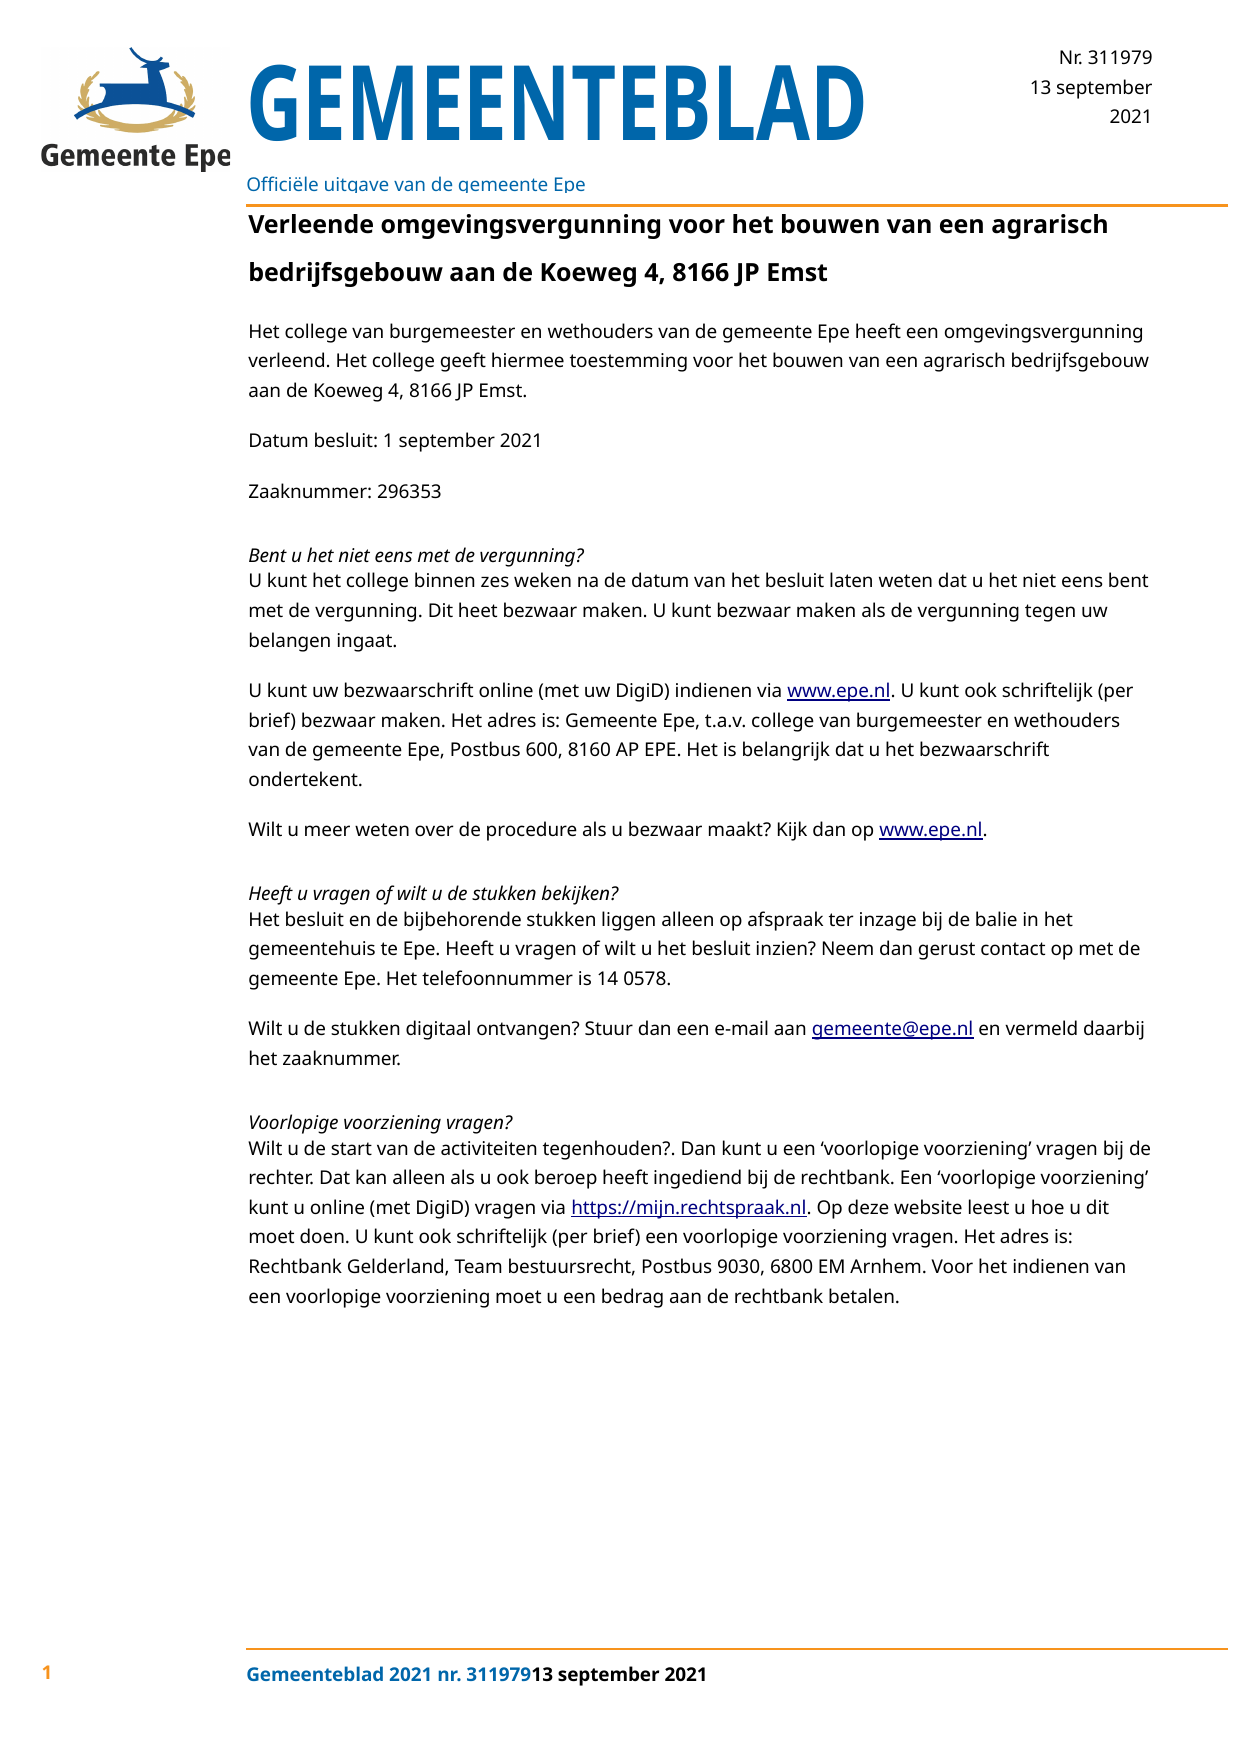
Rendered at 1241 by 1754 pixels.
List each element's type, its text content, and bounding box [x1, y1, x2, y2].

text Voorlopige voorziening vragen? [248, 1109, 1152, 1135]
text Wilt u meer weten over de procedure als u bezwaar maakt? Kijk dan op www.epe.nl. [248, 816, 1152, 842]
text Datum besluit: 1 september 2021 [248, 427, 1152, 453]
text Verleende omgevingsvergunning voor het bouwen van een agrarisch bedrijfsgebouw aan de Koeweg 4, 8166 JP Emst [248, 207, 1152, 288]
text Het besluit en de bijbehorende stukken liggen alleen op afspraak ter inzage bij de balie in het gemeentehuis te Epe. Heeft u vragen of wilt u het besluit inzien? Neem dan gerust contact op met de gemeente Epe. Het telefoonnummer is 14 0578. [248, 906, 1152, 991]
text U kunt uw bezwaarschrift online (met uw DigiD) indienen via www.epe.nl. U kunt ook schriftelijk (per brief) bezwaar maken. Het adres is: Gemeente Epe, t.a.v. college van burgemeester en wethouders van de gemeente Epe, Postbus 600, 8160 AP EPE. Het is belangrijk dat u het bezwaarschrift ondertekent. [248, 677, 1152, 792]
text Bent u het niet eens met de vergunning? [248, 542, 1152, 568]
text Wilt u de start van de activiteiten tegenhouden?. Dan kunt u een ‘voorlopige voorziening’ vragen bij de rechter. Dat kan alleen als u ook beroep heeft ingediend bij de rechtbank. Een ‘voorlopige voorziening’ kunt u online (met DigiD) vragen via https://mijn.rechtspraak.nl. Op deze website leest u hoe u dit moet doen. U kunt ook schriftelijk (per brief) een voorlopige voorziening vragen. Het adres is: Rechtbank Gelderland, Team bestuursrecht, Postbus 9030, 6800 EM Arnhem. Voor het indienen van een voorlopige voorziening moet u een bedrag aan de rechtbank betalen. [248, 1135, 1152, 1308]
text Het college van burgemeester en wethouders van de gemeente Epe heeft een omgevingsvergunning verleend. Het college geeft hiermee toestemming voor het bouwen van een agrarisch bedrijfsgebouw aan de Koeweg 4, 8166 JP Emst. [248, 318, 1152, 403]
text Heeft u vragen of wilt u de stukken bekijken? [248, 880, 1152, 906]
text Zaaknummer: 296353 [248, 478, 1152, 504]
text Wilt u de stukken digitaal ontvangen? Stuur dan een e-mail aan gemeente@epe.nl en vermeld daarbij het zaaknummer. [248, 1016, 1152, 1071]
text U kunt het college binnen zes weken na de datum van het besluit laten weten dat u het niet eens bent met de vergunning. Dit heet bezwaar maken. U kunt bezwaar maken als de vergunning tegen uw belangen ingaat. [248, 568, 1152, 652]
picture [41, 47, 231, 172]
